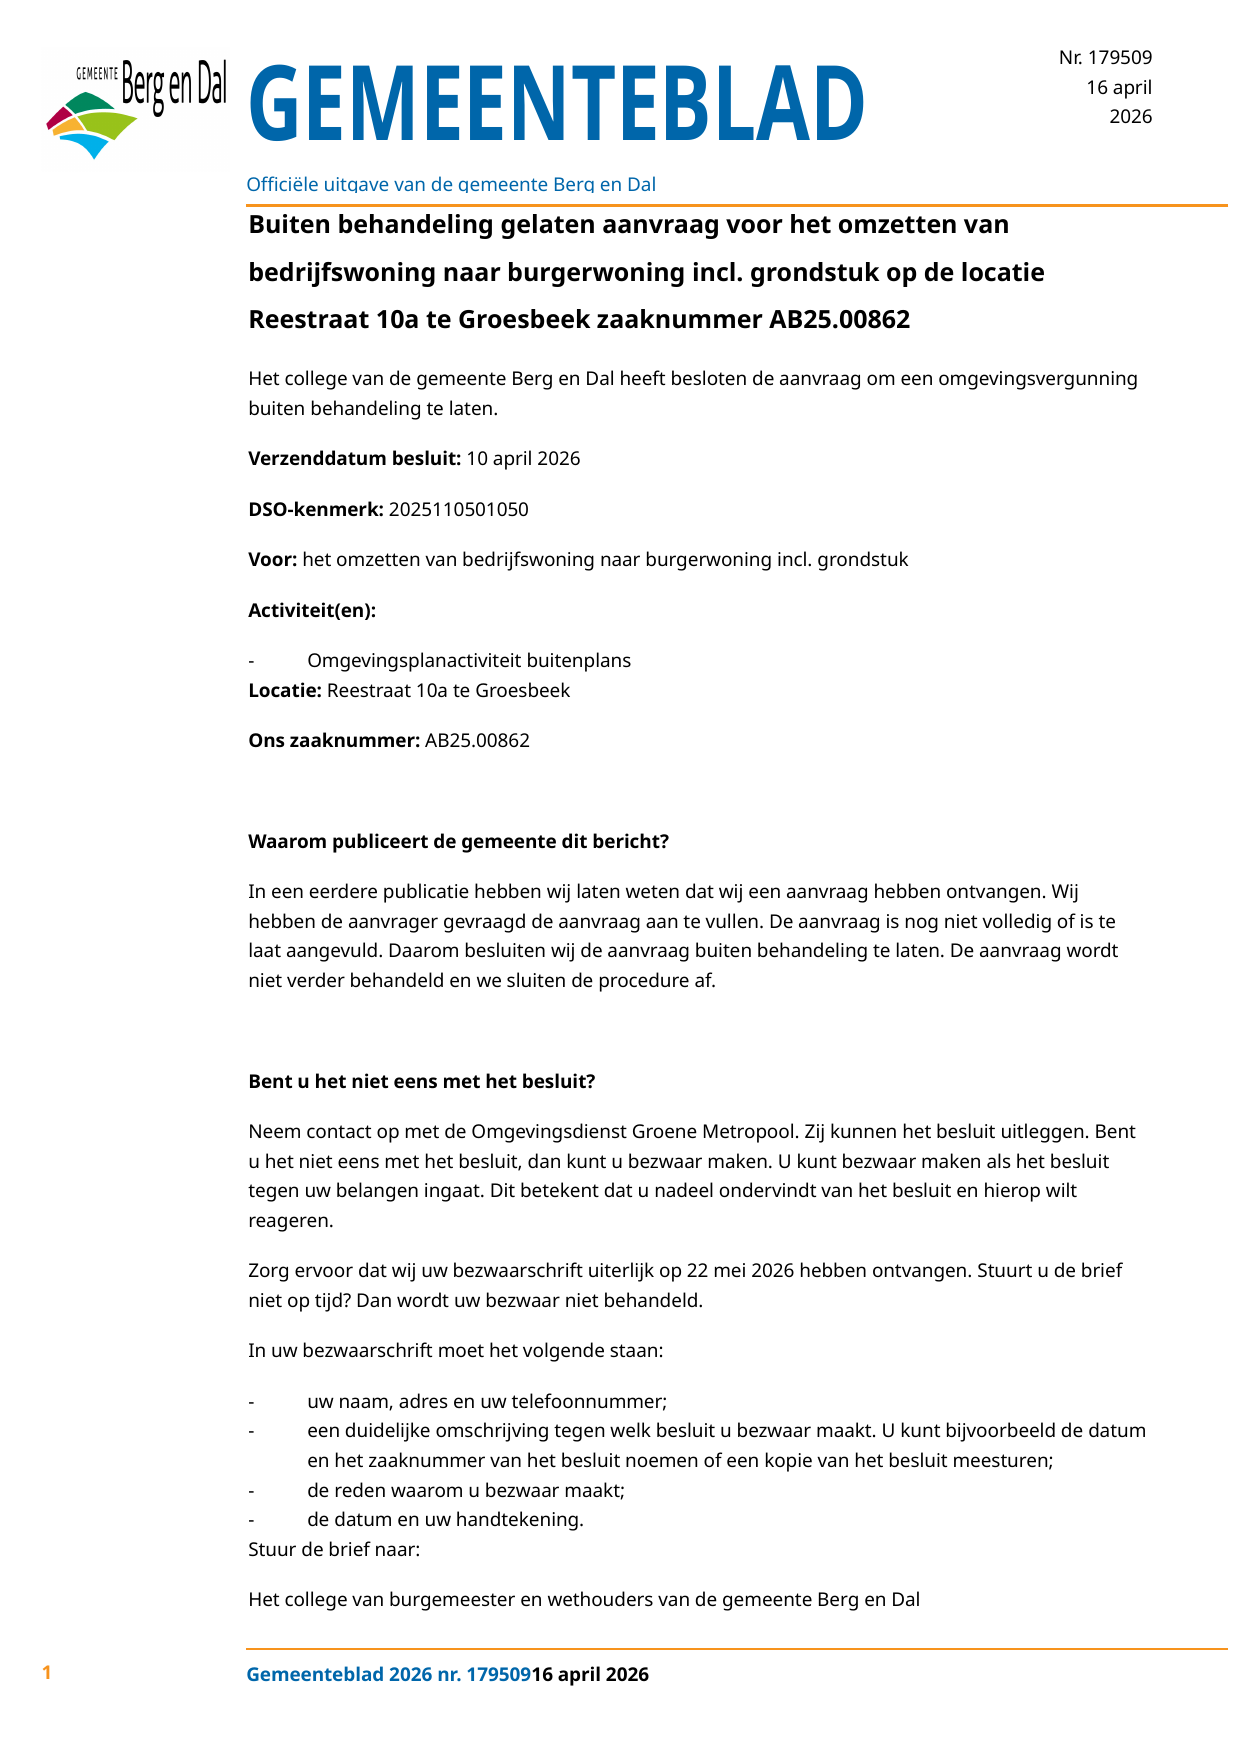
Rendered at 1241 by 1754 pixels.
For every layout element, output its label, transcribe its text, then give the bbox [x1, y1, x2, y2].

text Ons zaaknummer: AB25.00862 [248, 727, 1152, 753]
text Bent u het niet eens met het besluit? [248, 1068, 1152, 1094]
text Zorg ervoor dat wij uw bezwaarschrift uiterlijk op 22 mei 2026 hebben ontvangen. Stuurt u de brief niet op tijd? Dan wordt uw bezwaar niet behandeld. [248, 1258, 1152, 1313]
text In een eerdere publicatie hebben wij laten weten dat wij een aanvraag hebben ontvangen. Wij hebben de aanvrager gevraagd de aanvraag aan te vullen. De aanvraag is nog niet volledig of is te laat aangevuld. Daarom besluiten wij de aanvraag buiten behandeling te laten. De aanvraag wordt niet verder behandeld en we sluiten de procedure af. [248, 878, 1152, 993]
list uw naam, adres en uw telefoonnummer; [248, 1388, 1152, 1414]
text Waarom publiceert de gemeente dit bericht? [248, 828, 1152, 854]
text Verzenddatum besluit: 10 april 2026 [248, 446, 1152, 471]
picture [41, 47, 231, 172]
text Voor: het omzetten van bedrijfswoning naar burgerwoning incl. grondstuk [248, 546, 1152, 572]
text Het college van de gemeente Berg en Dal heeft besloten de aanvraag om een omgevingsvergunning buiten behandeling te laten. [248, 366, 1152, 421]
list Omgevingsplanactiviteit buitenplans [248, 647, 1152, 673]
text Buiten behandeling gelaten aanvraag voor het omzetten van bedrijfswoning naar burgerwoning incl. grondstuk op de locatie Reestraat 10a te Groesbeek zaaknummer AB25.00862 [248, 207, 1152, 336]
text In uw bezwaarschrift moet het volgende staan: [248, 1338, 1152, 1363]
text DSO-kenmerk: 2025110501050 [248, 496, 1152, 522]
text Het college van burgemeester en wethouders van de gemeente Berg en Dal [248, 1586, 1152, 1612]
list de reden waarom u bezwaar maakt; [248, 1477, 1152, 1502]
text Activiteit(en): [248, 597, 1152, 622]
text Locatie: Reestraat 10a te Groesbeek [248, 677, 1152, 702]
list een duidelijke omschrijving tegen welk besluit u bezwaar maakt. U kunt bijvoorbeeld de datum en het zaaknummer van het besluit noemen of een kopie van het besluit meesturen; [248, 1418, 1152, 1473]
text Stuur de brief naar: [248, 1536, 1152, 1562]
list de datum en uw handtekening. [248, 1506, 1152, 1532]
text Neem contact op met de Omgevingsdienst Groene Metropool. Zij kunnen het besluit uitleggen. Bent u het niet eens met het besluit, dan kunt u bezwaar maken. U kunt bezwaar maken als het besluit tegen uw belangen ingaat. Dit betekent dat u nadeel ondervindt van het besluit en hierop wilt reageren. [248, 1118, 1152, 1233]
